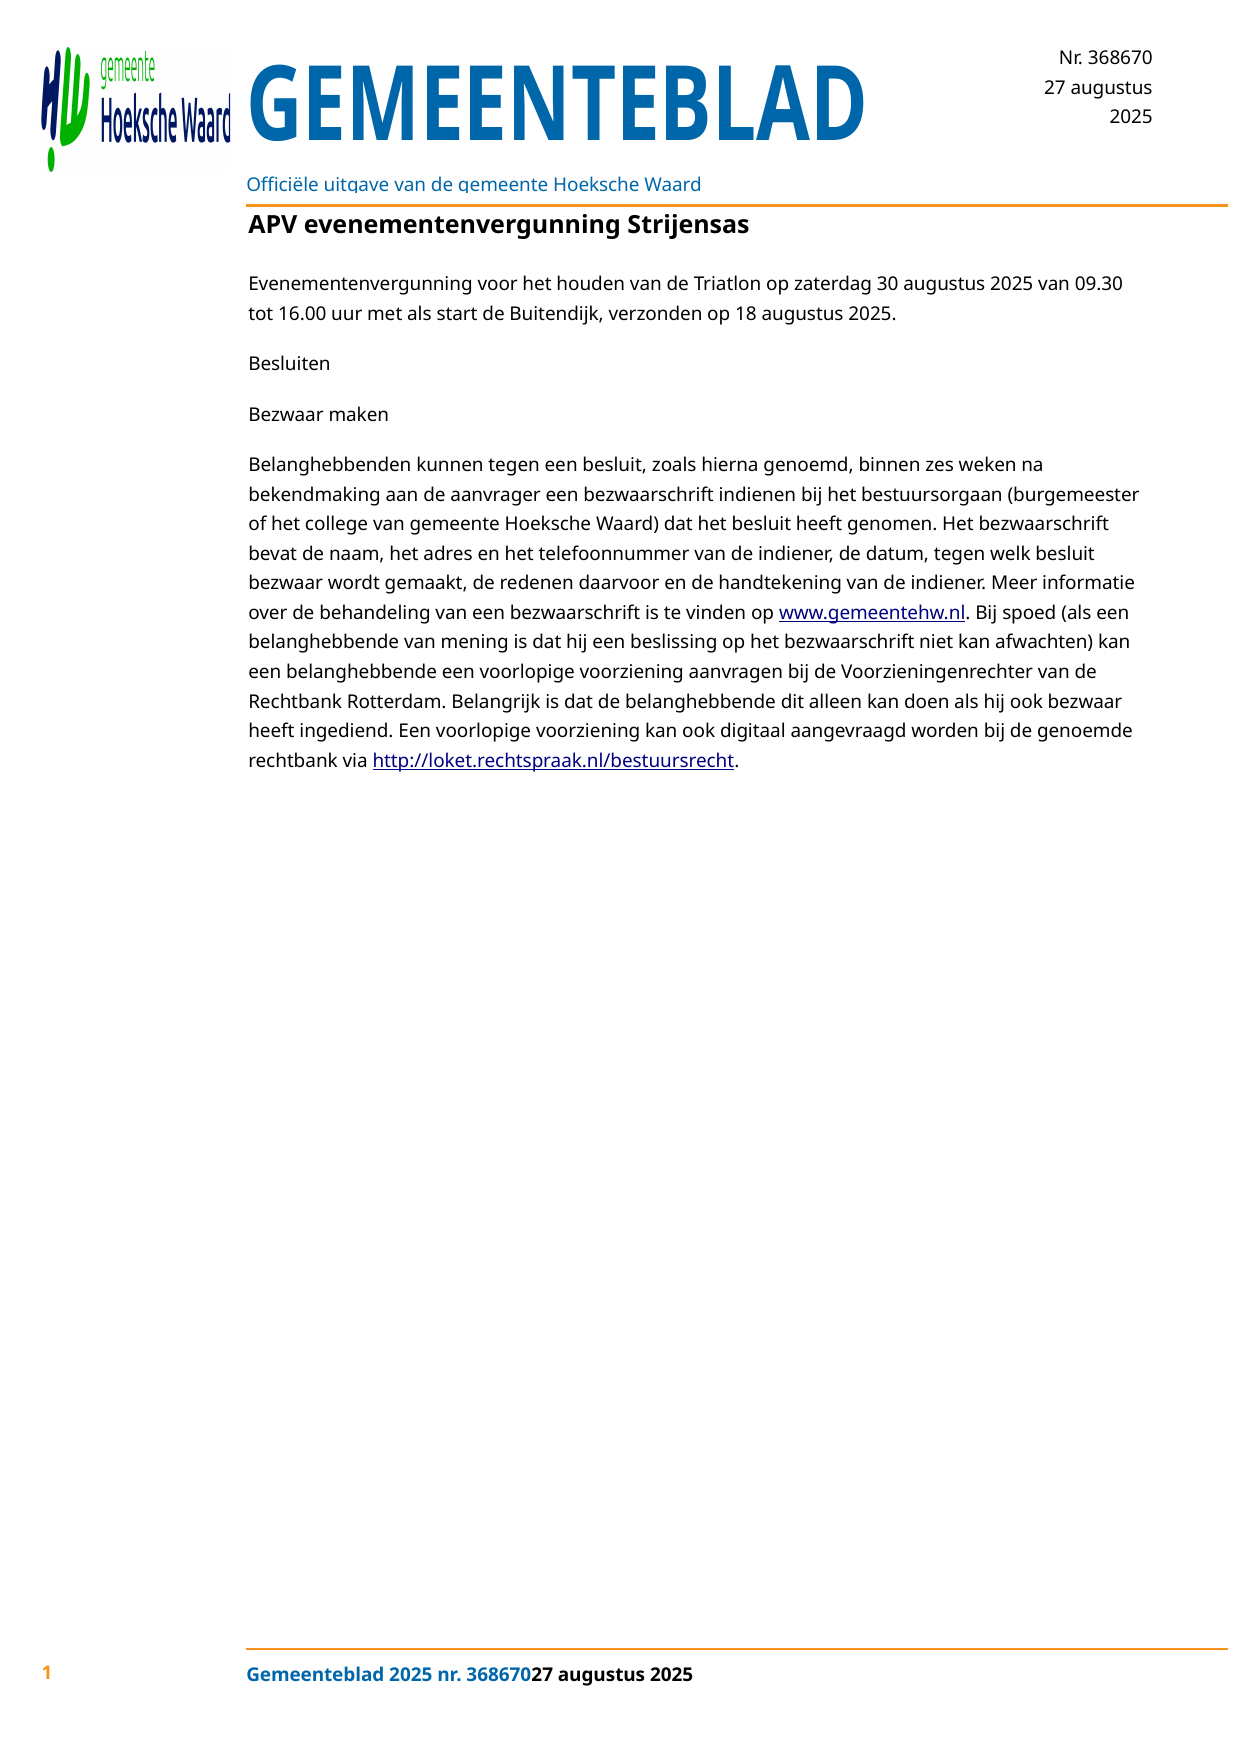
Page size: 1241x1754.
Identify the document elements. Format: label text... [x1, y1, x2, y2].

text Besluiten [248, 350, 1152, 376]
text Belanghebbenden kunnen tegen een besluit, zoals hierna genoemd, binnen zes weken na bekendmaking aan de aanvrager een bezwaarschrift indienen bij het bestuursorgaan (burgemeester of het college van gemeente Hoeksche Waard) dat het besluit heeft genomen. Het bezwaarschrift bevat de naam, het adres en het telefoonnummer van de indiener, de datum, tegen welk besluit bezwaar wordt gemaakt, de redenen daarvoor en de handtekening van de indiener. Meer informatie over de behandeling van een bezwaarschrift is te vinden op www.gemeentehw.nl. Bij spoed (als een belanghebbende van mening is dat hij een beslissing op het bezwaarschrift niet kan afwachten) kan een belanghebbende een voorlopige voorziening aanvragen bij de Voorzieningenrechter van de Rechtbank Rotterdam. Belangrijk is dat de belanghebbende dit alleen kan doen als hij ook bezwaar heeft ingediend. Een voorlopige voorziening kan ook digitaal aangevraagd worden bij de genoemde rechtbank via http://loket.rechtspraak.nl/bestuursrecht. [248, 451, 1152, 773]
text Evenementenvergunning voor het houden van de Triatlon op zaterdag 30 augustus 2025 van 09.30 tot 16.00 uur met als start de Buitendijk, verzonden op 18 augustus 2025. [248, 270, 1152, 326]
text Bezwaar maken [248, 401, 1152, 426]
picture [41, 47, 231, 172]
text APV evenementenvergunning Strijensas [248, 207, 1152, 241]
